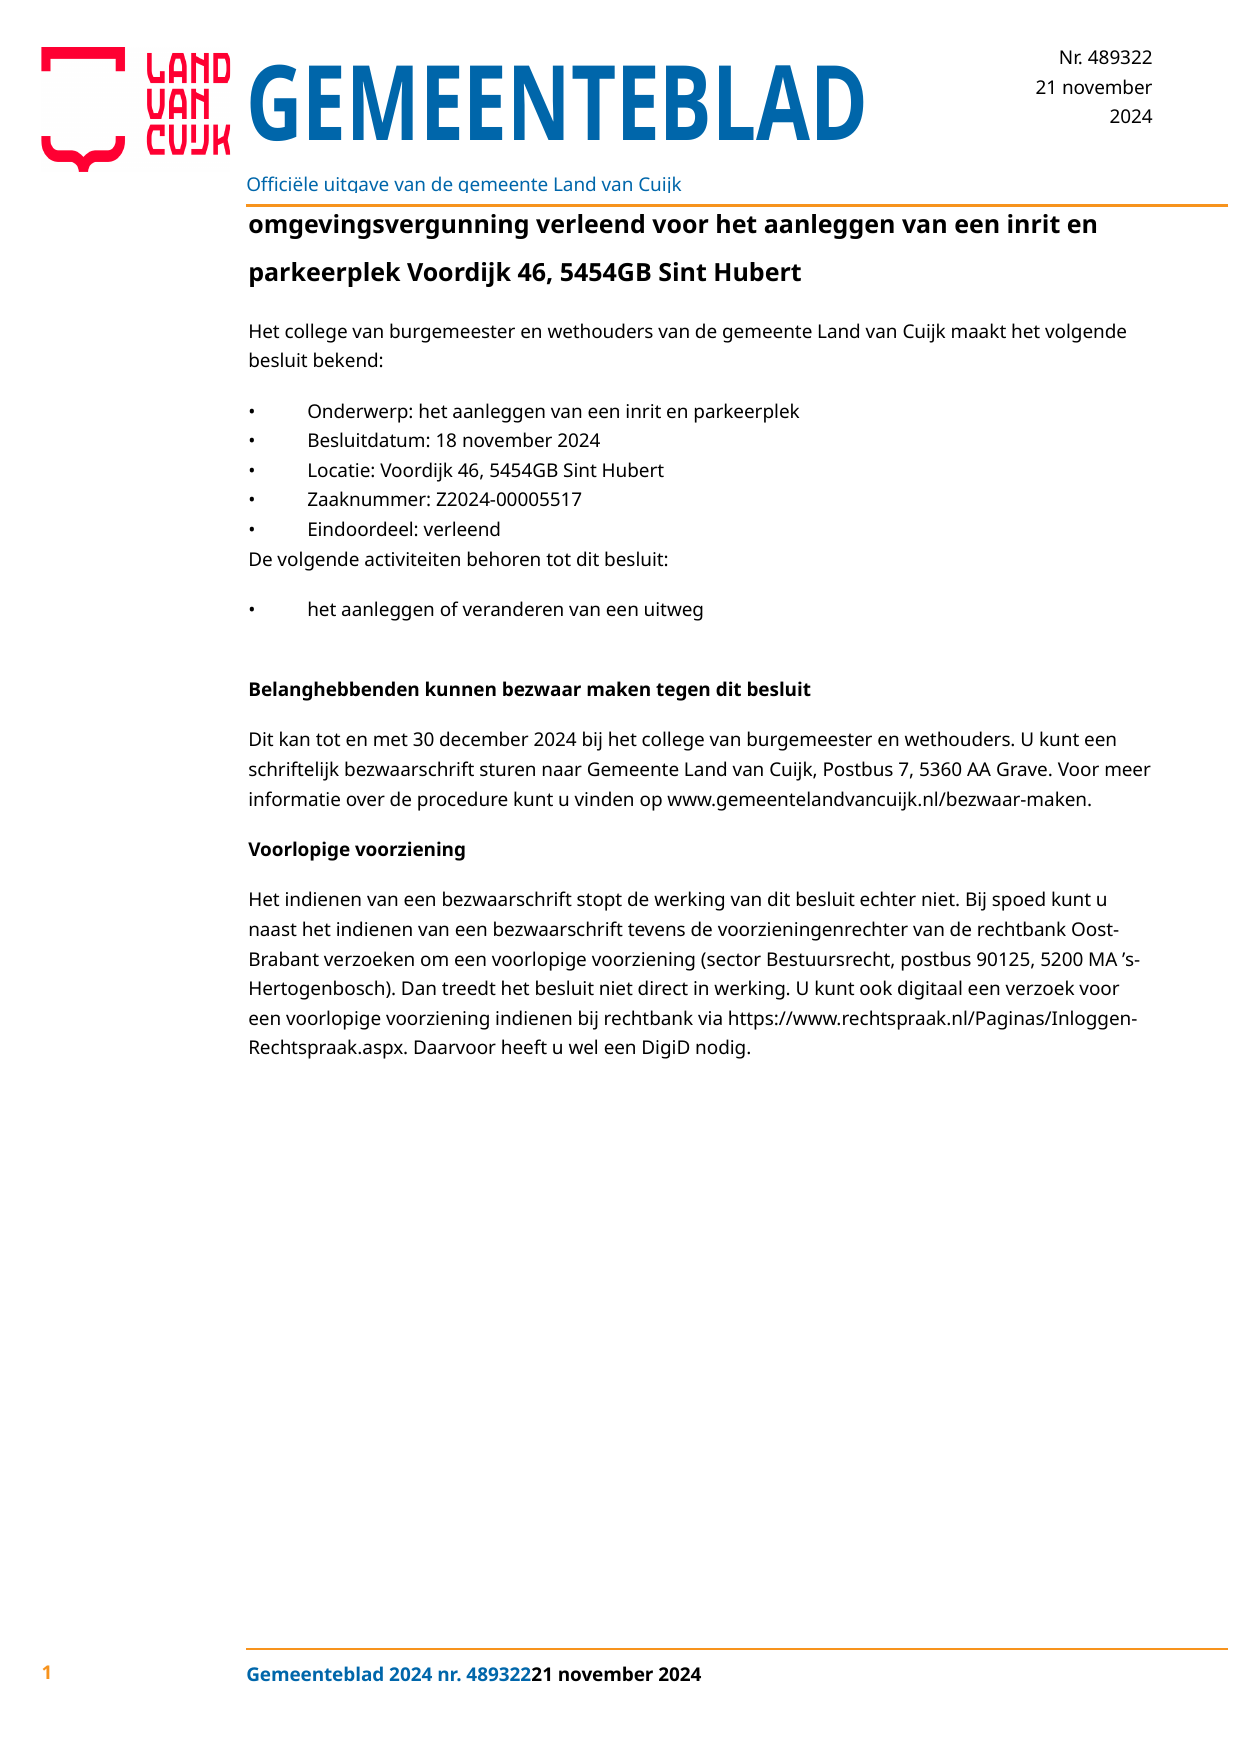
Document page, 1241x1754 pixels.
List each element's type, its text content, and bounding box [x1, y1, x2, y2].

list Eindoordeel: verleend [248, 516, 1152, 542]
text Het college van burgemeester en wethouders van de gemeente Land van Cuijk maakt het volgende besluit bekend: [248, 318, 1152, 373]
list Onderwerp: het aanleggen van een inrit en parkeerplek [248, 398, 1152, 424]
list Besluitdatum: 18 november 2024 [248, 427, 1152, 453]
list Locatie: Voordijk 46, 5454GB Sint Hubert [248, 457, 1152, 483]
list Zaaknummer: Z2024-00005517 [248, 487, 1152, 512]
picture [41, 47, 231, 172]
text Belanghebbenden kunnen bezwaar maken tegen dit besluit [248, 676, 1152, 702]
text Het indienen van een bezwaarschrift stopt de werking van dit besluit echter niet. Bij spoed kunt u naast het indienen van een bezwaarschrift tevens de voorzieningenrechter van de rechtbank Oost-Brabant verzoeken om een voorlopige voorziening (sector Bestuursrecht, postbus 90125, 5200 MA ’s-Hertogenbosch). Dan treedt het besluit niet direct in werking. U kunt ook digitaal een verzoek voor een voorlopige voorziening indienen bij rechtbank via https://www.rechtspraak.nl/Paginas/Inloggen-Rechtspraak.aspx. Daarvoor heeft u wel een DigiD nodig. [248, 887, 1152, 1060]
text omgevingsvergunning verleend voor het aanleggen van een inrit en parkeerplek Voordijk 46, 5454GB Sint Hubert [248, 207, 1152, 288]
list het aanleggen of veranderen van een uitweg [248, 596, 1152, 622]
text De volgende activiteiten behoren tot dit besluit: [248, 546, 1152, 572]
text Dit kan tot en met 30 december 2024 bij het college van burgemeester en wethouders. U kunt een schriftelijk bezwaarschrift sturen naar Gemeente Land van Cuijk, Postbus 7, 5360 AA Grave. Voor meer informatie over de procedure kunt u vinden op www.gemeentelandvancuijk.nl/bezwaar-maken. [248, 727, 1152, 812]
text Voorlopige voorziening [248, 836, 1152, 862]
